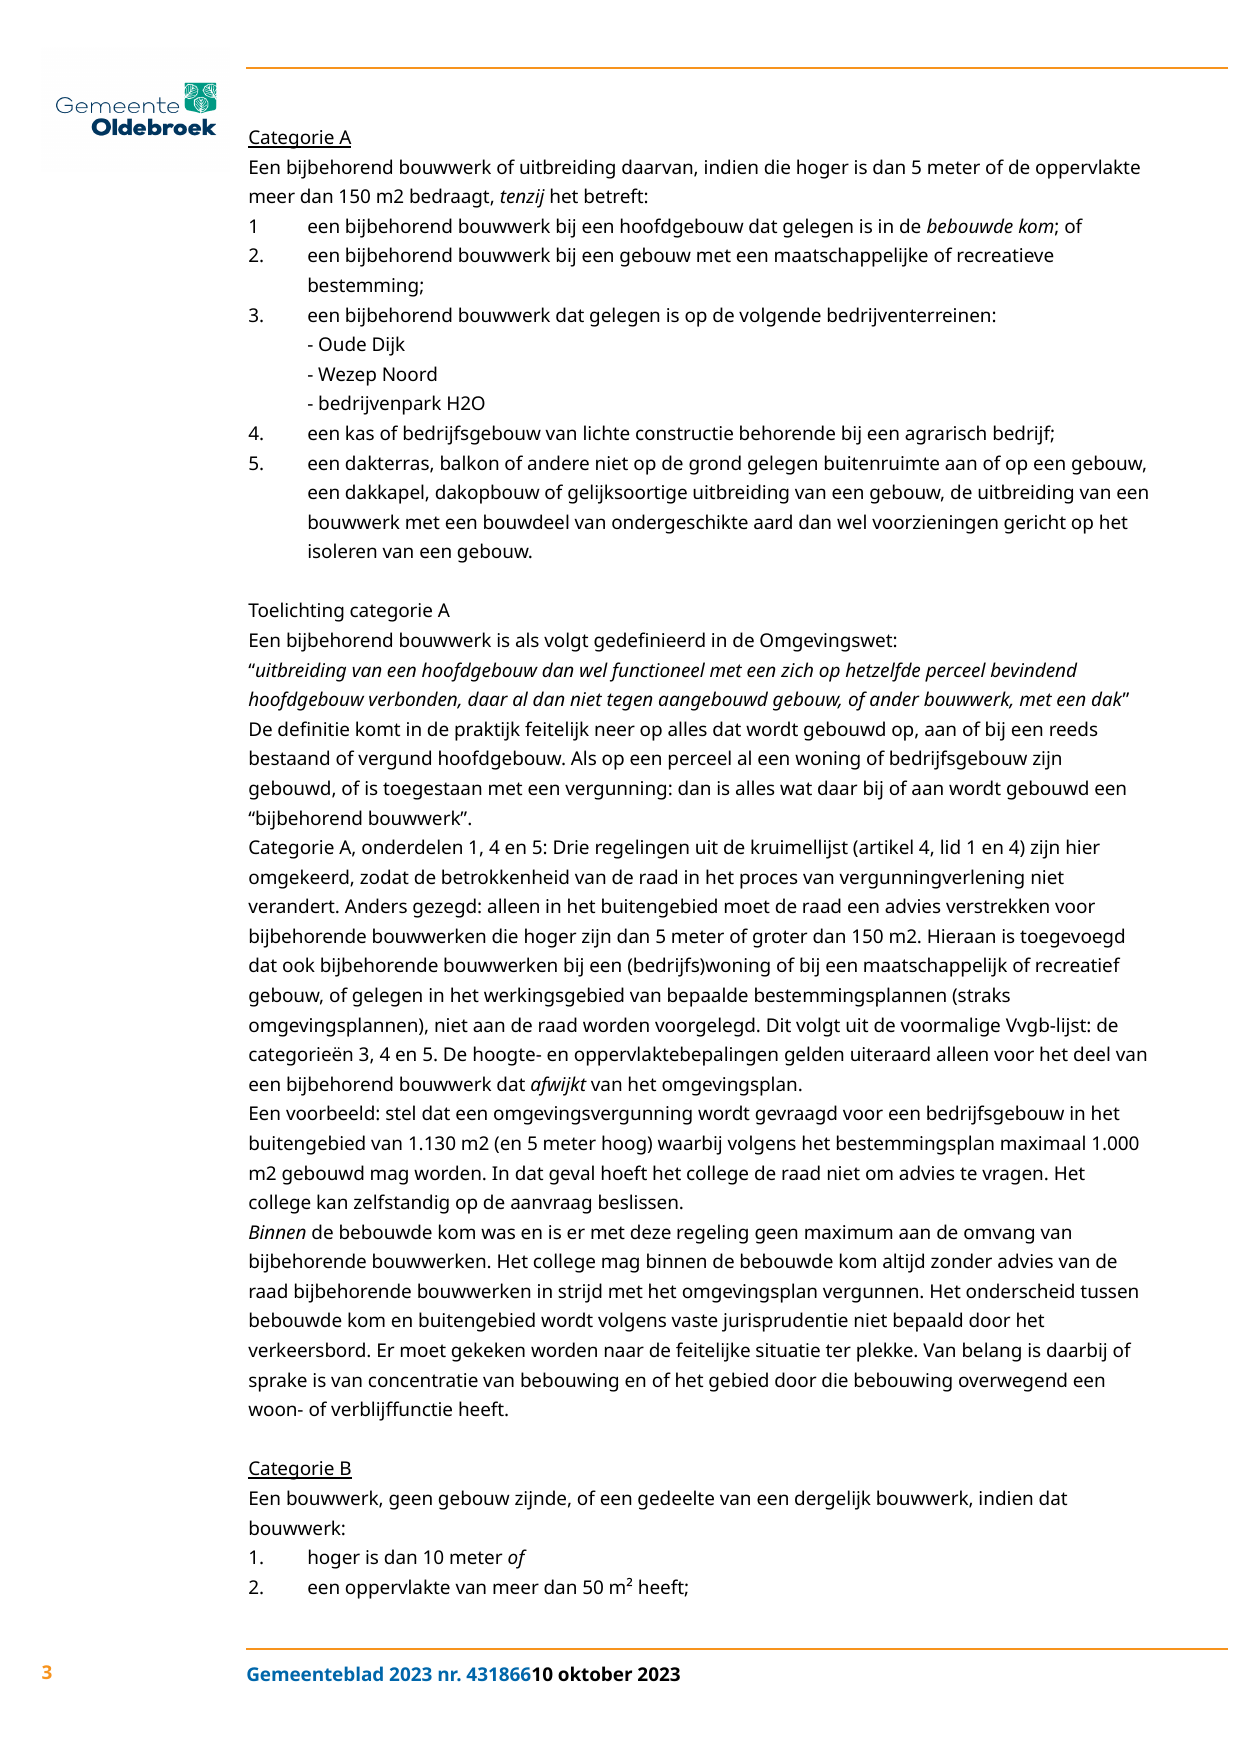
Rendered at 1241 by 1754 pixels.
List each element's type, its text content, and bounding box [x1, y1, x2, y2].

list - bedrijvenpark H2O [248, 391, 1152, 416]
list - Oude Dijk [248, 331, 1152, 357]
text Een voorbeeld: stel dat een omgevingsvergunning wordt gevraagd voor een bedrijfsgebouw in het buitengebied van 1.130 m2 (en 5 meter hoog) waarbij volgens het bestemmingsplan maximaal 1.000 m2 gebouwd mag worden. In dat geval hoeft het college de raad niet om advies te vragen. Het college kan zelfstandig op de aanvraag beslissen. [248, 1101, 1152, 1215]
text Binnen de bebouwde kom was en is er met deze regeling geen maximum aan de omvang van bijbehorende bouwwerken. Het college mag binnen de bebouwde kom altijd zonder advies van de raad bijbehorende bouwwerken in strijd met het omgevingsplan vergunnen. Het onderscheid tussen bebouwde kom en buitengebied wordt volgens vaste jurisprudentie niet bepaald door het verkeersbord. Er moet gekeken worden naar de feitelijke situatie ter plekke. Van belang is daarbij of sprake is van concentratie van bebouwing en of het gebied door die bebouwing overwegend een woon- of verblijffunctie heeft. [248, 1219, 1152, 1422]
text Een bijbehorend bouwwerk is als volgt gedefinieerd in de Omgevingswet: [248, 627, 1152, 653]
list - Wezep Noord [248, 361, 1152, 387]
text “uitbreiding van een hoofdgebouw dan wel functioneel met een zich op hetzelfde perceel bevindend hoofdgebouw verbonden, daar al dan niet tegen aangebouwd gebouw, of ander bouwwerk, met een dak” [248, 657, 1152, 712]
text Categorie A, onderdelen 1, 4 en 5: Drie regelingen uit de kruimellijst (artikel 4, lid 1 en 4) zijn hier omgekeerd, zodat de betrokkenheid van de raad in het proces van vergunningverlening niet verandert. Anders gezegd: alleen in het buitengebied moet de raad een advies verstrekken voor bijbehorende bouwwerken die hoger zijn dan 5 meter of groter dan 150 m2. Hieraan is toegevoegd dat ook bijbehorende bouwwerken bij een (bedrijfs)woning of bij een maatschappelijk of recreatief gebouw, of gelegen in het werkingsgebied van bepaalde bestemmingsplannen (straks omgevingsplannen), niet aan de raad worden voorgelegd. Dit volgt uit de voormalige Vvgb-lijst: de categorieën 3, 4 en 5. De hoogte- en oppervlaktebepalingen gelden uiteraard alleen voor het deel van een bijbehorend bouwwerk dat afwijkt van het omgevingsplan. [248, 834, 1152, 1097]
text Categorie A [248, 124, 1152, 150]
list een dakterras, balkon of andere niet op de grond gelegen buitenruimte aan of op een gebouw, een dakkapel, dakopbouw of gelijksoortige uitbreiding van een gebouw, de uitbreiding van een bouwwerk met een bouwdeel van ondergeschikte aard dan wel voorzieningen gericht op het isoleren van een gebouw. [248, 450, 1152, 564]
picture [41, 47, 231, 172]
text Categorie B [248, 1456, 1152, 1481]
text Een bouwwerk, geen gebouw zijnde, of een gedeelte van een dergelijk bouwwerk, indien dat bouwwerk: [248, 1485, 1152, 1541]
text Een bijbehorend bouwwerk of uitbreiding daarvan, indien die hoger is dan 5 meter of de oppervlakte meer dan 150 m2 bedraagt, tenzij het betreft: [248, 154, 1152, 209]
list een bijbehorend bouwwerk dat gelegen is op de volgende bedrijventerreinen: [248, 302, 1152, 328]
list een bijbehorend bouwwerk bij een hoofdgebouw dat gelegen is in de bebouwde kom; of [248, 213, 1152, 239]
text De definitie komt in de praktijk feitelijk neer op alles dat wordt gebouwd op, aan of bij een reeds bestaand of vergund hoofdgebouw. Als op een perceel al een woning of bedrijfsgebouw zijn gebouwd, of is toegestaan met een vergunning: dan is alles wat daar bij of aan wordt gebouwd een “bijbehorend bouwwerk”. [248, 716, 1152, 831]
list een kas of bedrijfsgebouw van lichte constructie behorende bij een agrarisch bedrijf; [248, 420, 1152, 446]
list een oppervlakte van meer dan 50 m² heeft; [248, 1574, 1152, 1600]
list hoger is dan 10 meter of [248, 1544, 1152, 1570]
text Toelichting categorie A [248, 598, 1152, 623]
list een bijbehorend bouwwerk bij een gebouw met een maatschappelijke of recreatieve bestemming; [248, 243, 1152, 298]
